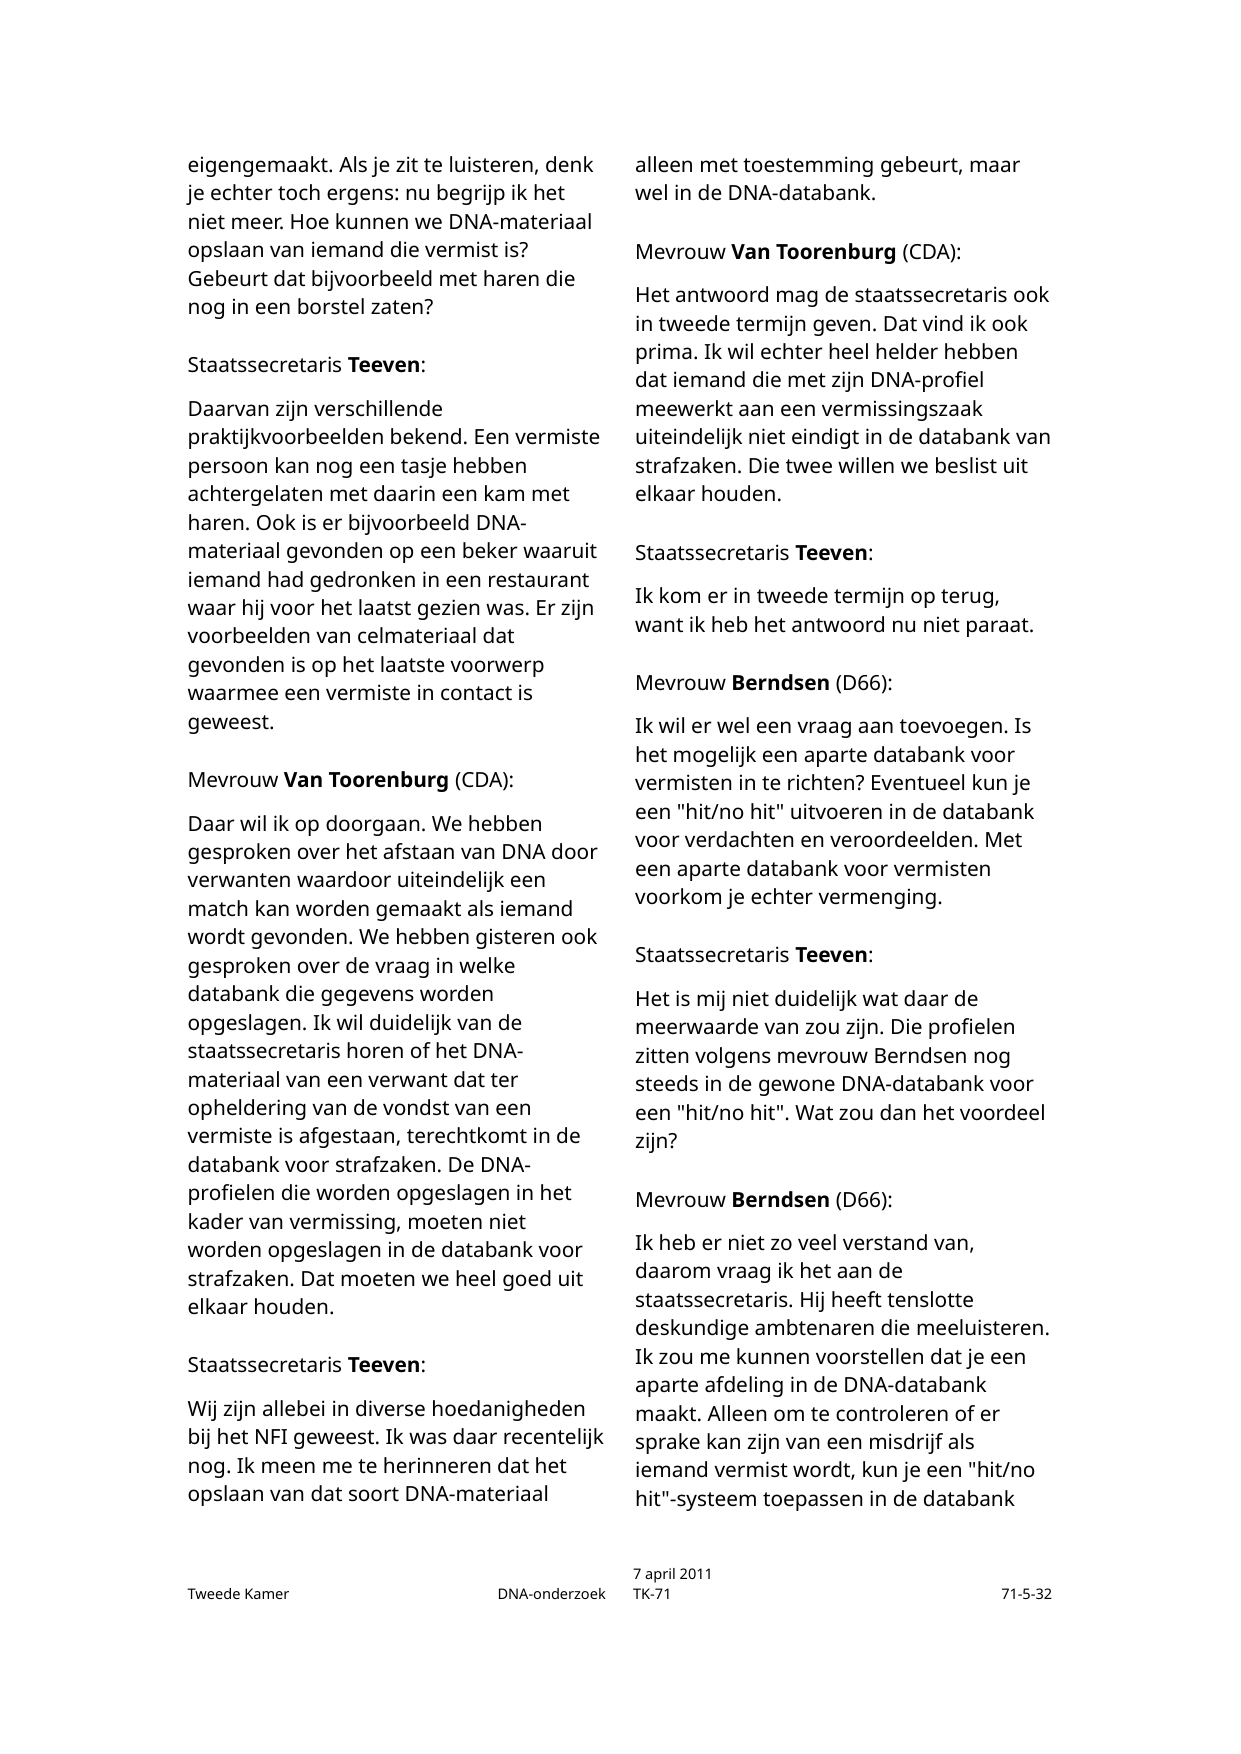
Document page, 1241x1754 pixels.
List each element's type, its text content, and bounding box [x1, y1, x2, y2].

text Staatssecretaris Teeven: [187, 1351, 605, 1379]
text Het antwoord mag de staatssecretaris ook in tweede termijn geven. Dat vind ik ook prima. Ik wil echter heel helder hebben dat iemand die met zijn DNA-profiel meewerkt aan een vermissingszaak uiteindelijk niet eindigt in de databank van strafzaken. Die twee willen we beslist uit elkaar houden. [635, 280, 1053, 508]
text Daarvan zijn verschillende praktijkvoorbeelden bekend. Een vermiste persoon kan nog een tasje hebben achtergelaten met daarin een kam met haren. Ook is er bijvoorbeeld DNA-materiaal gevonden op een beker waaruit iemand had gedronken in een restaurant waar hij voor het laatst gezien was. Er zijn voorbeelden van celmateriaal dat gevonden is op het laatste voorwerp waarmee een vermiste in contact is geweest. [187, 394, 605, 735]
text Mevrouw Berndsen (D66): [635, 1185, 1053, 1213]
text Mevrouw Van Toorenburg (CDA): [635, 237, 1053, 265]
text Staatssecretaris Teeven: [635, 941, 1053, 969]
text Staatssecretaris Teeven: [187, 351, 605, 379]
text Ik kom er in tweede termijn op terug, want ik heb het antwoord nu niet paraat. [635, 581, 1053, 638]
text Daar wil ik op doorgaan. We hebben gesproken over het afstaan van DNA door verwanten waardoor uiteindelijk een match kan worden gemaakt als iemand wordt gevonden. We hebben gisteren ook gesproken over de vraag in welke databank die gegevens worden opgeslagen. Ik wil duidelijk van de staatssecretaris horen of het DNA-materiaal van een verwant dat ter opheldering van de vondst van een vermiste is afgestaan, terechtkomt in de databank voor strafzaken. De DNA-profielen die worden opgeslagen in het kader van vermissing, moeten niet worden opgeslagen in de databank voor strafzaken. Dat moeten we heel goed uit elkaar houden. [187, 809, 605, 1321]
text eigengemaakt. Als je zit te luisteren, denk je echter toch ergens: nu begrijp ik het niet meer. Hoe kunnen we DNA-materiaal opslaan van iemand die vermist is? Gebeurt dat bijvoorbeeld met haren die nog in een borstel zaten? [187, 150, 605, 321]
text Mevrouw Van Toorenburg (CDA): [187, 765, 605, 794]
text Ik heb er niet zo veel verstand van, daarom vraag ik het aan de staatssecretaris. Hij heeft tenslotte deskundige ambtenaren die meeluisteren. Ik zou me kunnen voorstellen dat je een aparte afdeling in de DNA-databank maakt. Alleen om te controleren of er sprake kan zijn van een misdrijf als iemand vermist wordt, kun je een "hit/no hit"-systeem toepassen in de databank [635, 1228, 1053, 1512]
text Het is mij niet duidelijk wat daar de meerwaarde van zou zijn. Die profielen zitten volgens mevrouw Berndsen nog steeds in de gewone DNA-databank voor een "hit/no hit". Wat zou dan het voordeel zijn? [635, 984, 1053, 1155]
text Wij zijn allebei in diverse hoedanigheden bij het NFI geweest. Ik was daar recentelijk nog. Ik meen me te herinneren dat het opslaan van dat soort DNA-materiaal [187, 1394, 605, 1508]
text alleen met toestemming gebeurt, maar wel in de DNA-databank. [635, 150, 1053, 207]
text Mevrouw Berndsen (D66): [635, 668, 1053, 697]
text Staatssecretaris Teeven: [635, 538, 1053, 566]
text Ik wil er wel een vraag aan toevoegen. Is het mogelijk een aparte databank voor vermisten in te richten? Eventueel kun je een "hit/no hit" uitvoeren in de databank voor verdachten en veroordeelden. Met een aparte databank voor vermisten voorkom je echter vermenging. [635, 712, 1053, 911]
